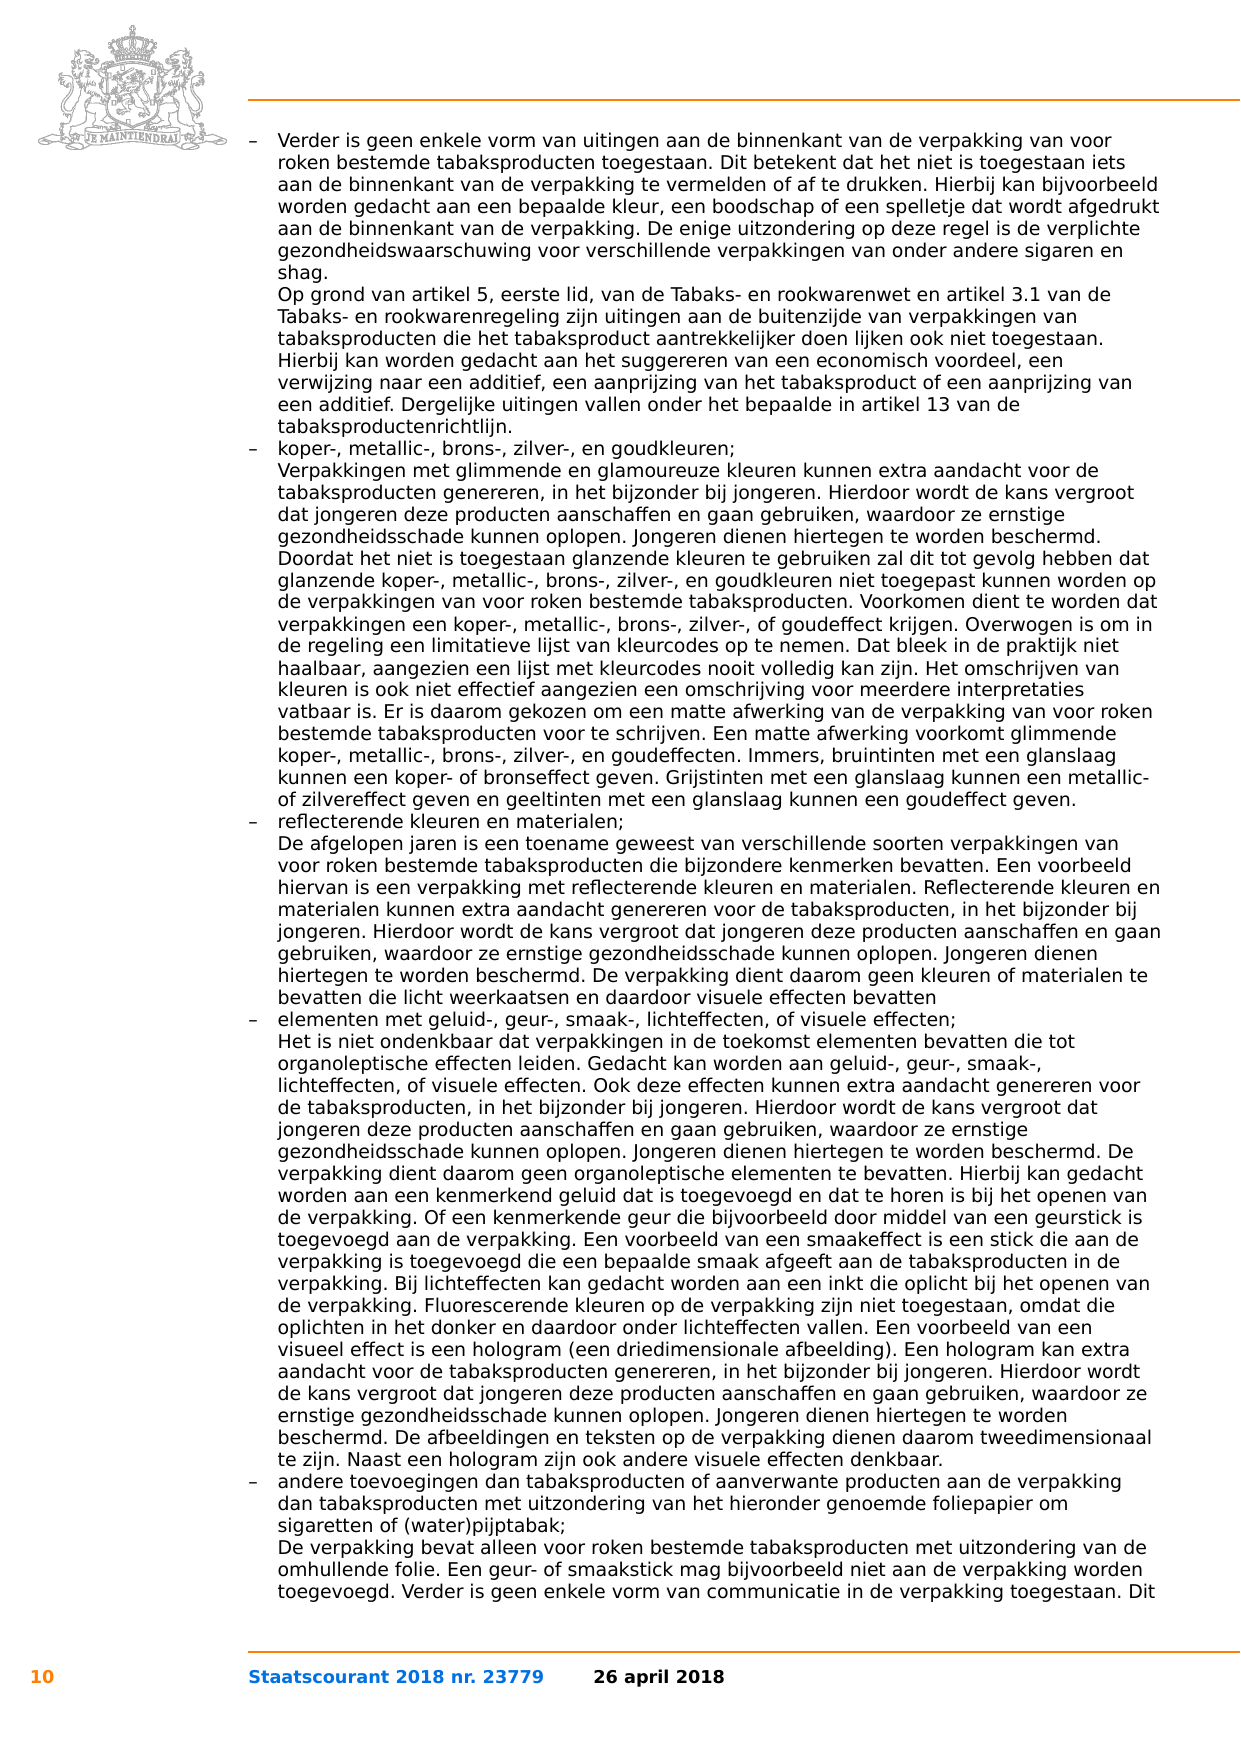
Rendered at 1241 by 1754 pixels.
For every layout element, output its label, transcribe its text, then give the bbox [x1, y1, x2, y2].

text – koper-, metallic-, brons-, zilver-, en goudkleuren; [248, 438, 1163, 459]
text – reflecterende kleuren en materialen; [248, 811, 1163, 833]
picture [38, 25, 227, 150]
text Verpakkingen met glimmende en glamoureuze kleuren kunnen extra aandacht voor de tabaksproducten genereren, in het bijzonder bij jongeren. Hierdoor wordt de kans vergroot dat jongeren deze producten aanschaffen en gaan gebruiken, waardoor ze ernstige gezondheidsschade kunnen oplopen. Jongeren dienen hiertegen te worden beschermd. Doordat het niet is toegestaan glanzende kleuren te gebruiken zal dit tot gevolg hebben dat glanzende koper-, metallic-, brons-, zilver-, en goudkleuren niet toegepast kunnen worden op de verpakkingen van voor roken bestemde tabaksproducten. Voorkomen dient te worden dat verpakkingen een koper-, metallic-, brons-, zilver-, of goudeffect krijgen. Overwogen is om in de regeling een limitatieve lijst van kleurcodes op te nemen. Dat bleek in de praktijk niet haalbaar, aangezien een lijst met kleurcodes nooit volledig kan zijn. Het omschrijven van kleuren is ook niet effectief aangezien een omschrijving voor meerdere interpretaties vatbaar is. Er is daarom gekozen om een matte afwerking van de verpakking van voor roken bestemde tabaksproducten voor te schrijven. Een matte afwerking voorkomt glimmende koper-, metallic-, brons-, zilver-, en goudeffecten. Immers, bruintinten met een glanslaag kunnen een koper- of bronseffect geven. Grijstinten met een glanslaag kunnen een metallic- of zilvereffect geven en geeltinten met een glanslaag kunnen een goudeffect geven. [277, 459, 1163, 811]
text Op grond van artikel 5, eerste lid, van de Tabaks- en rookwarenwet en artikel 3.1 van de Tabaks- en rookwarenregeling zijn uitingen aan de buitenzijde van verpakkingen van tabaksproducten die het tabaksproduct aantrekkelijker doen lijken ook niet toegestaan. Hierbij kan worden gedacht aan het suggereren van een economisch voordeel, een verwijzing naar een additief, een aanprijzing van het tabaksproduct of een aanprijzing van een additief. Dergelijke uitingen vallen onder het bepaalde in artikel 13 van de tabaksproductenrichtlijn. [277, 284, 1163, 438]
text De afgelopen jaren is een toename geweest van verschillende soorten verpakkingen van voor roken bestemde tabaksproducten die bijzondere kenmerken bevatten. Een voorbeeld hiervan is een verpakking met reflecterende kleuren en materialen. Reflecterende kleuren en materialen kunnen extra aandacht genereren voor de tabaksproducten, in het bijzonder bij jongeren. Hierdoor wordt de kans vergroot dat jongeren deze producten aanschaffen en gaan gebruiken, waardoor ze ernstige gezondheidsschade kunnen oplopen. Jongeren dienen hiertegen te worden beschermd. De verpakking dient daarom geen kleuren of materialen te bevatten die licht weerkaatsen en daardoor visuele effecten bevatten [277, 833, 1163, 1009]
text – Verder is geen enkele vorm van uitingen aan de binnenkant van de verpakking van voor roken bestemde tabaksproducten toegestaan. Dit betekent dat het niet is toegestaan iets aan de binnenkant van de verpakking te vermelden of af te drukken. Hierbij kan bijvoorbeeld worden gedacht aan een bepaalde kleur, een boodschap of een spelletje dat wordt afgedrukt aan de binnenkant van de verpakking. De enige uitzondering op deze regel is de verplichte gezondheidswaarschuwing voor verschillende verpakkingen van onder andere sigaren en shag. [248, 130, 1163, 284]
text – andere toevoegingen dan tabaksproducten of aanverwante producten aan de verpakking dan tabaksproducten met uitzondering van het hieronder genoemde foliepapier om sigaretten of (water)pijptabak; [248, 1471, 1163, 1537]
text – elementen met geluid-, geur-, smaak-, lichteffecten, of visuele effecten; [248, 1009, 1163, 1031]
text Het is niet ondenkbaar dat verpakkingen in de toekomst elementen bevatten die tot organoleptische effecten leiden. Gedacht kan worden aan geluid-, geur-, smaak-, lichteffecten, of visuele effecten. Ook deze effecten kunnen extra aandacht genereren voor de tabaksproducten, in het bijzonder bij jongeren. Hierdoor wordt de kans vergroot dat jongeren deze producten aanschaffen en gaan gebruiken, waardoor ze ernstige gezondheidsschade kunnen oplopen. Jongeren dienen hiertegen te worden beschermd. De verpakking dient daarom geen organoleptische elementen te bevatten. Hierbij kan gedacht worden aan een kenmerkend geluid dat is toegevoegd en dat te horen is bij het openen van de verpakking. Of een kenmerkende geur die bijvoorbeeld door middel van een geurstick is toegevoegd aan de verpakking. Een voorbeeld van een smaakeffect is een stick die aan de verpakking is toegevoegd die een bepaalde smaak afgeeft aan de tabaksproducten in de verpakking. Bij lichteffecten kan gedacht worden aan een inkt die oplicht bij het openen van de verpakking. Fluorescerende kleuren op de verpakking zijn niet toegestaan, omdat die oplichten in het donker en daardoor onder lichteffecten vallen. Een voorbeeld van een visueel effect is een hologram (een driedimensionale afbeelding). Een hologram kan extra aandacht voor de tabaksproducten genereren, in het bijzonder bij jongeren. Hierdoor wordt de kans vergroot dat jongeren deze producten aanschaffen en gaan gebruiken, waardoor ze ernstige gezondheidsschade kunnen oplopen. Jongeren dienen hiertegen te worden beschermd. De afbeeldingen en teksten op de verpakking dienen daarom tweedimensionaal te zijn. Naast een hologram zijn ook andere visuele effecten denkbaar. [277, 1031, 1163, 1471]
text De verpakking bevat alleen voor roken bestemde tabaksproducten met uitzondering van de omhullende folie. Een geur- of smaakstick mag bijvoorbeeld niet aan de verpakking worden toegevoegd. Verder is geen enkele vorm van communicatie in de verpakking toegestaan. Dit [277, 1537, 1163, 1602]
